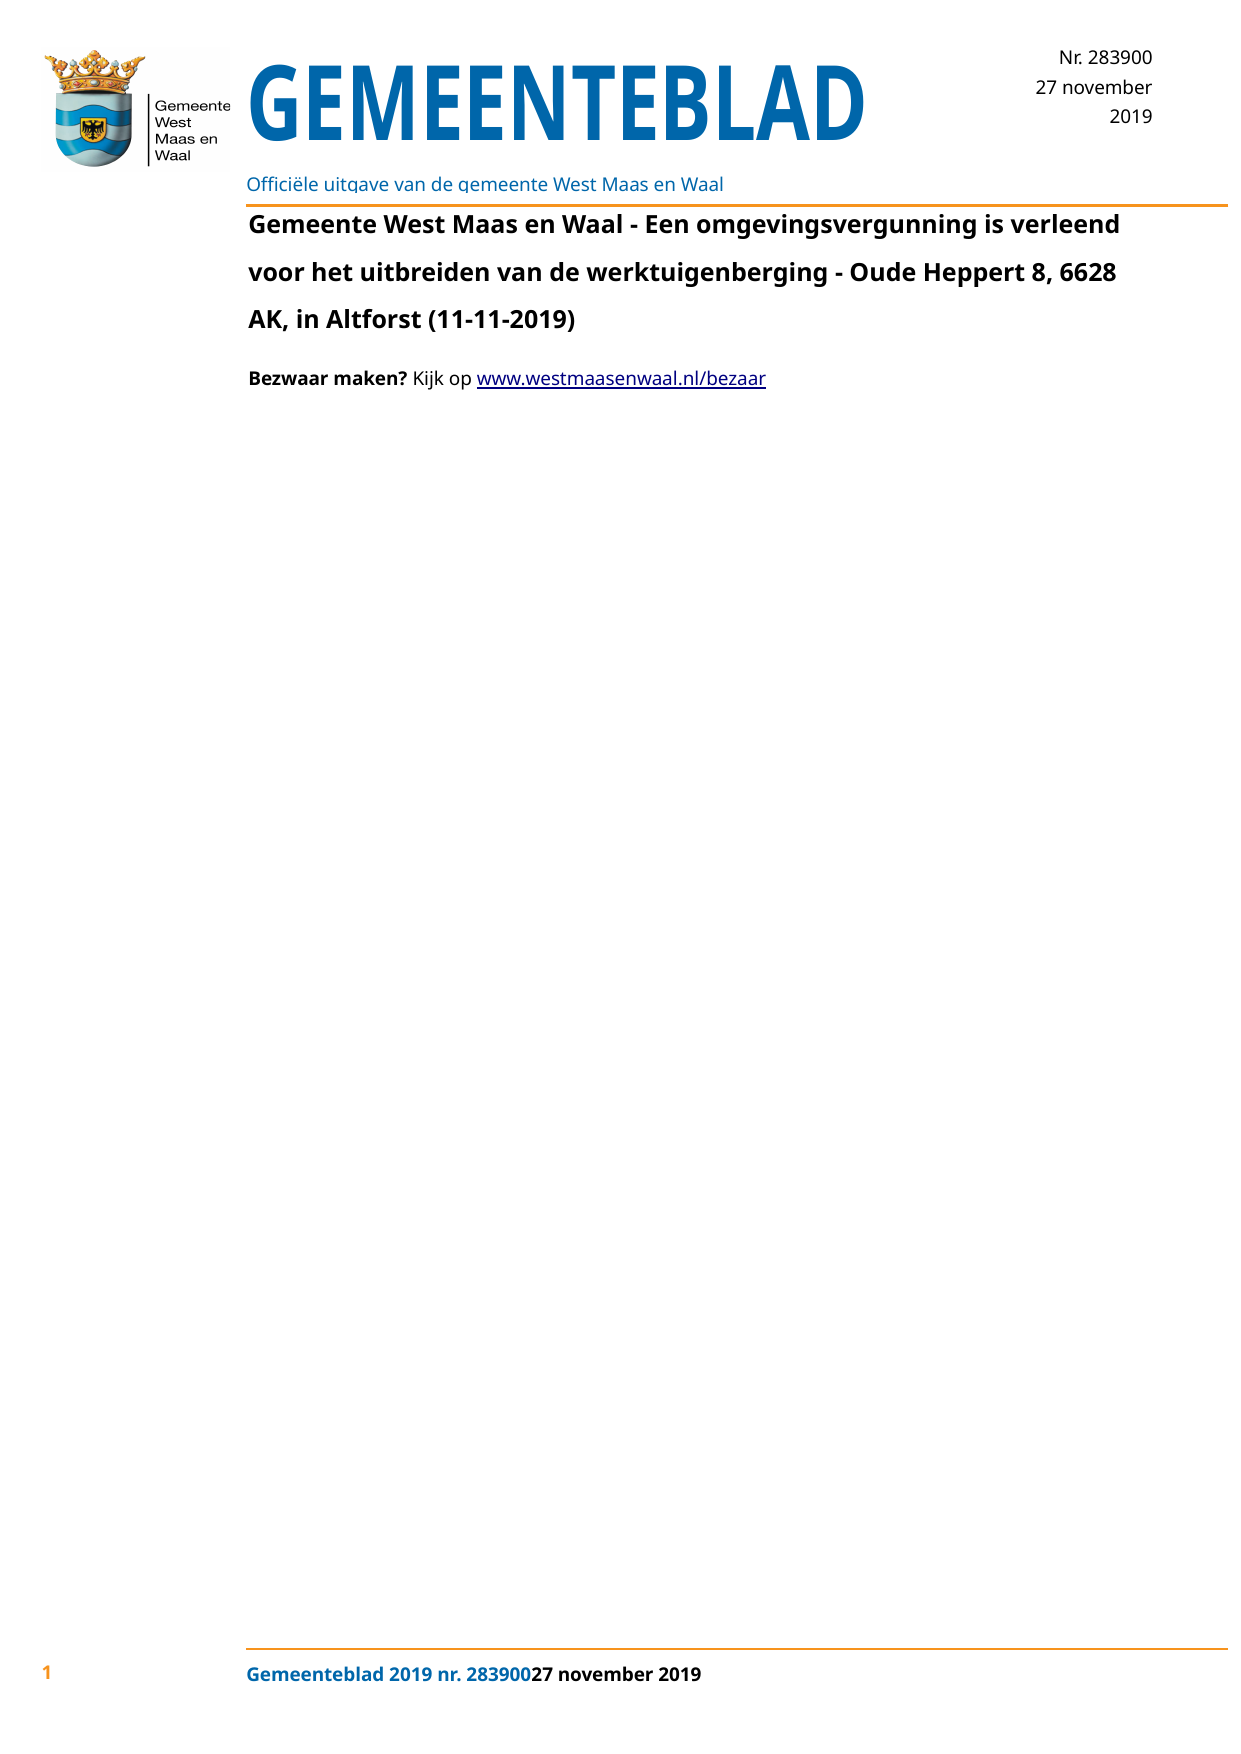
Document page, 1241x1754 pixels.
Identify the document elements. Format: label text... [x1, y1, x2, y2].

text Bezwaar maken? Kijk op www.westmaasenwaal.nl/bezaar [248, 366, 1152, 391]
picture [41, 47, 231, 172]
text Gemeente West Maas en Waal - Een omgevingsvergunning is verleend voor het uitbreiden van de werktuigenberging - Oude Heppert 8, 6628 AK, in Altforst (11-11-2019) [248, 207, 1152, 336]
